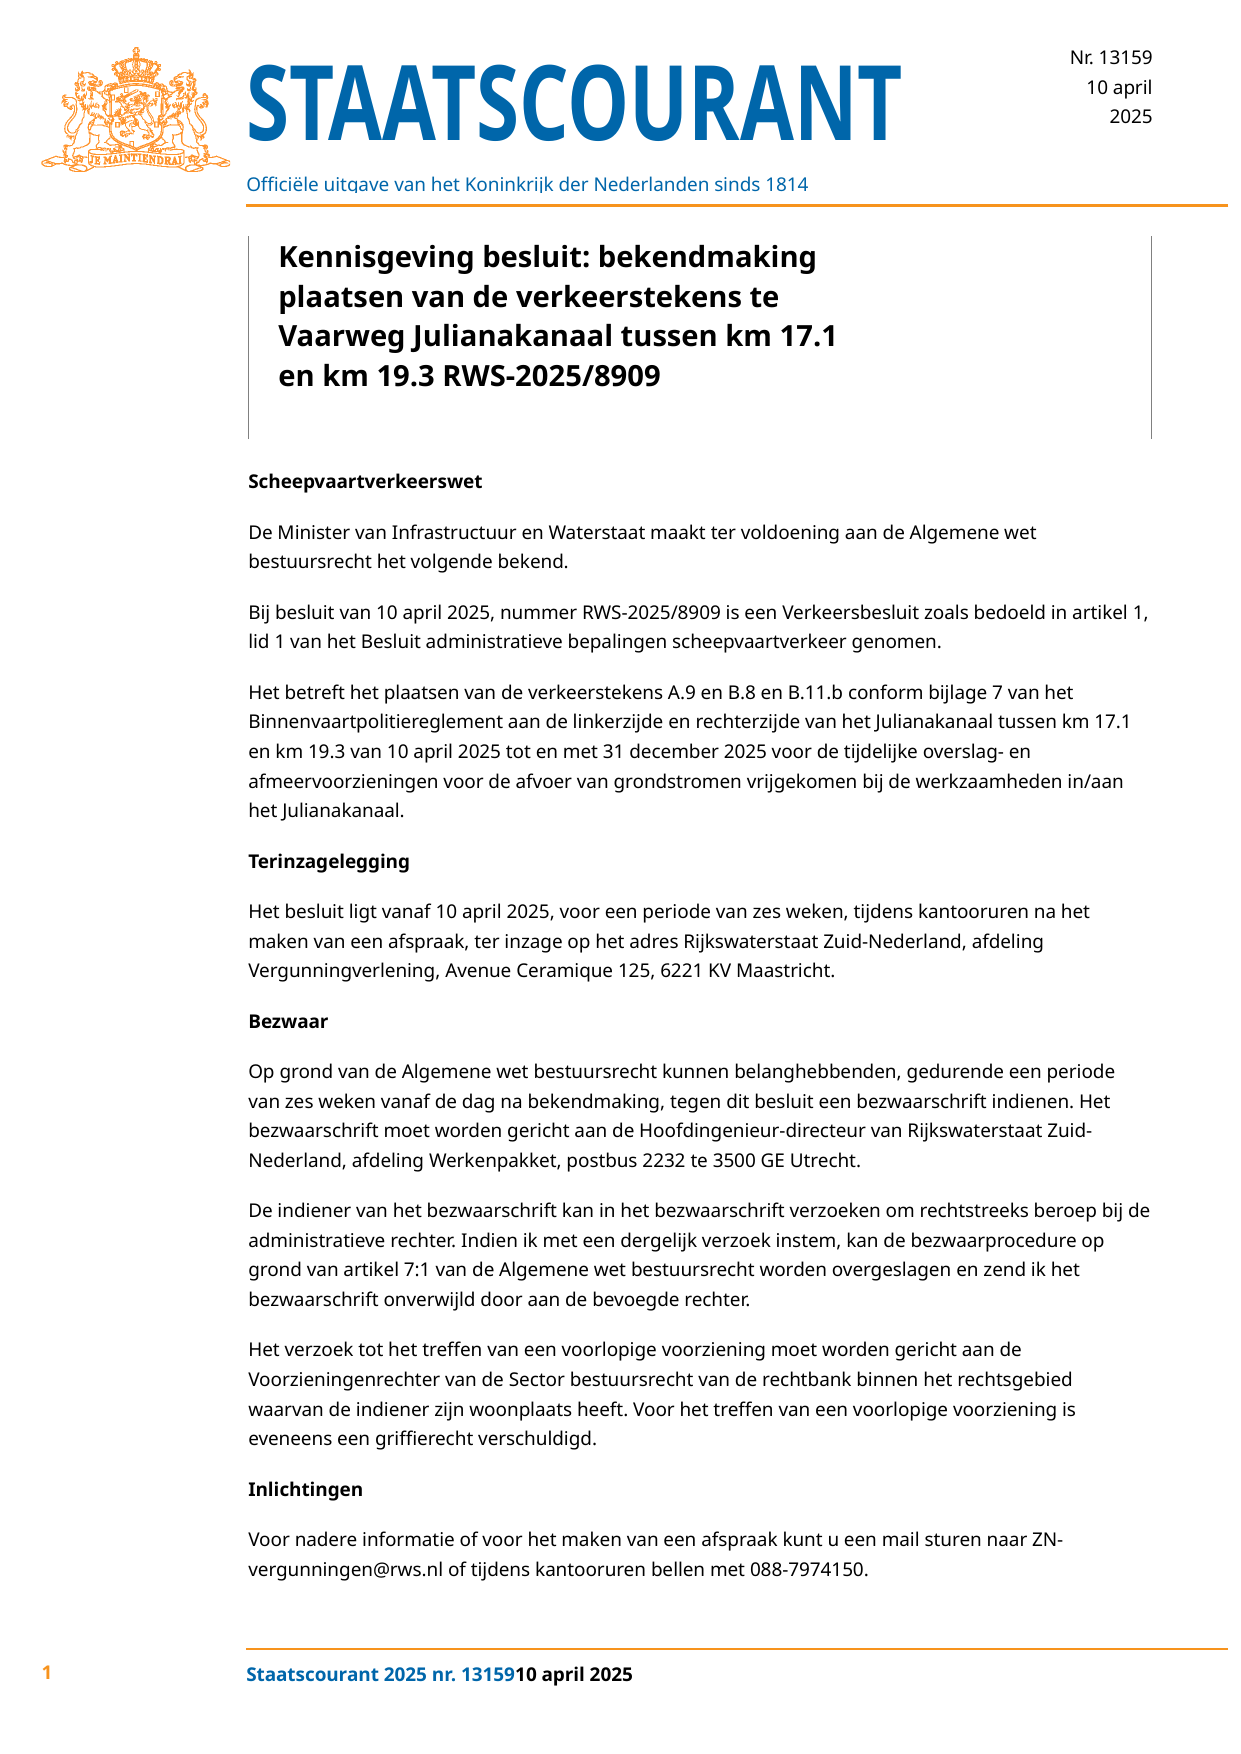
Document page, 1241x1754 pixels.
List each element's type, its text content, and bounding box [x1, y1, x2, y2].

text Terinzagelegging [248, 848, 1152, 873]
text Bij besluit van 10 april 2025, nummer RWS-2025/8909 is een Verkeersbesluit zoals bedoeld in artikel 1, lid 1 van het Besluit administratieve bepalingen scheepvaartverkeer genomen. [248, 599, 1152, 654]
text Op grond van de Algemene wet bestuursrecht kunnen belanghebbenden, gedurende een periode van zes weken vanaf de dag na bekendmaking, tegen dit besluit een bezwaarschrift indienen. Het bezwaarschrift moet worden gericht aan de Hoofdingenieur-directeur van Rijkswaterstaat Zuid-Nederland, afdeling Werkenpakket, postbus 2232 te 3500 GE Utrecht. [248, 1058, 1152, 1173]
table_header [1090, 236, 1151, 413]
table_header [850, 236, 912, 413]
text Het besluit ligt vanaf 10 april 2025, voor een periode van zes weken, tijdens kantooruren na het maken van een afspraak, ter inzage op het adres Rijkswaterstaat Zuid-Nederland, afdeling Vergunningverlening, Avenue Ceramique 125, 6221 KV Maastricht. [248, 898, 1152, 983]
table_header Kennisgeving besluit: bekendmaking plaatsen van de verkeerstekens te Vaarweg Julianakanaal tussen km 17.1 en km 19.3 RWS-2025/8909 [249, 236, 850, 439]
text De indiener van het bezwaarschrift kan in het bezwaarschrift verzoeken om rechtstreeks beroep bij de administratieve rechter. Indien ik met een dergelijk verzoek instem, kan de bezwaarprocedure op grond van artikel 7:1 van de Algemene wet bestuursrecht worden overgeslagen en zend ik het bezwaarschrift onverwijld door aan de bevoegde rechter. [248, 1197, 1152, 1312]
picture [41, 47, 231, 172]
text Het betreft het plaatsen van de verkeerstekens A.9 en B.8 en B.11.b conform bijlage 7 van het Binnenvaartpolitiereglement aan de linkerzijde en rechterzijde van het Julianakanaal tussen km 17.1 en km 19.3 van 10 april 2025 tot en met 31 december 2025 voor de tijdelijke overslag- en afmeervoorzieningen voor de afvoer van grondstromen vrijgekomen bij de werkzaamheden in/aan het Julianakanaal. [248, 679, 1152, 823]
text Voor nadere informatie of voor het maken van een afspraak kunt u een mail sturen naar ZN-vergunningen@rws.nl of tijdens kantooruren bellen met 088-7974150. [248, 1526, 1152, 1581]
picture [912, 236, 1090, 414]
table_header [850, 414, 1151, 439]
text Bezwaar [248, 1008, 1152, 1033]
text De Minister van Infrastructuur en Waterstaat maakt ter voldoening aan de Algemene wet bestuursrecht het volgende bekend. [248, 519, 1152, 574]
text Het verzoek tot het treffen van een voorlopige voorziening moet worden gericht aan de Voorzieningenrechter van de Sector bestuursrecht van de rechtbank binnen het rechtsgebied waarvan de indiener zijn woonplaats heeft. Voor het treffen van een voorlopige voorziening is eveneens een griffierecht verschuldigd. [248, 1337, 1152, 1451]
text Scheepvaartverkeerswet [248, 469, 1152, 494]
text Inlichtingen [248, 1476, 1152, 1501]
